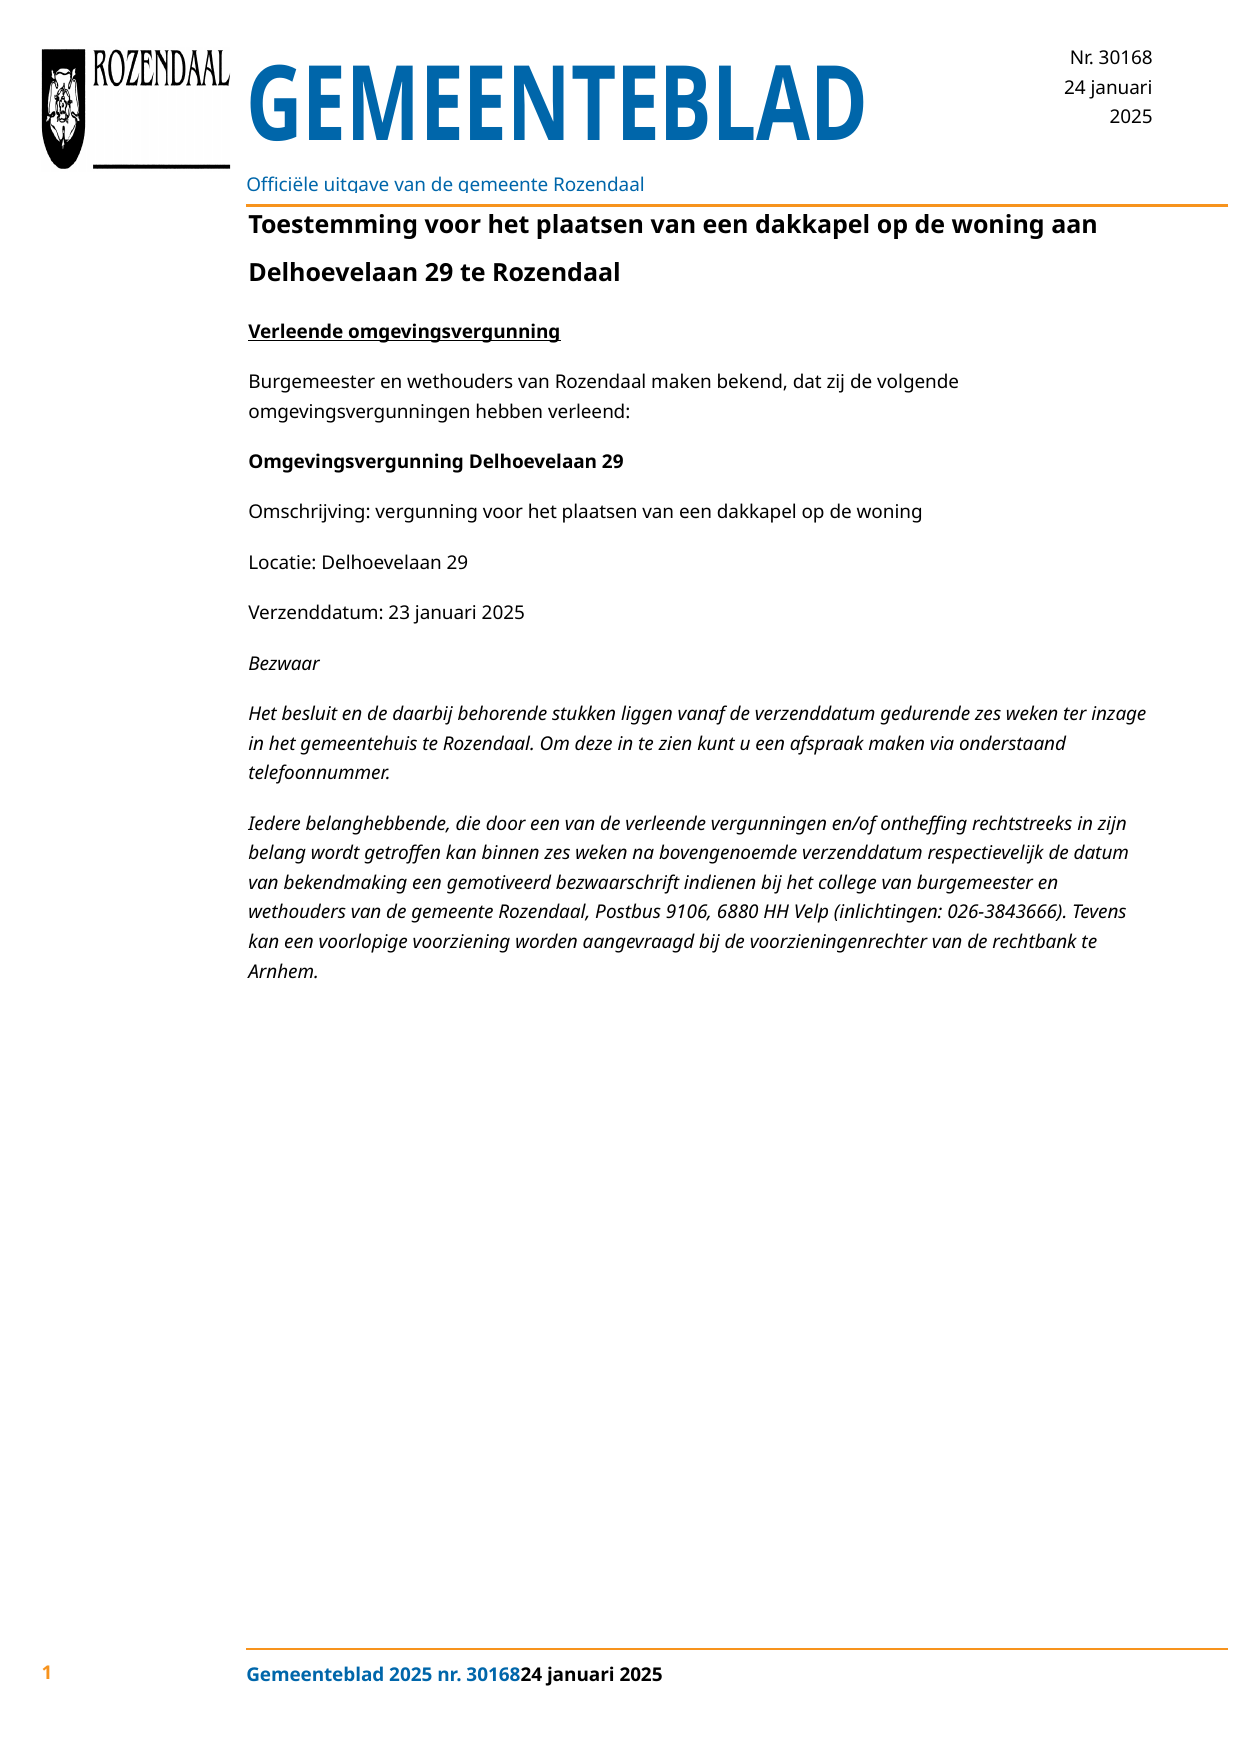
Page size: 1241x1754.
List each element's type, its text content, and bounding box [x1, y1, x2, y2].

text Iedere belanghebbende, die door een van de verleende vergunningen en/of ontheffing rechtstreeks in zijn belang wordt getroffen kan binnen zes weken na bovengenoemde verzenddatum respectievelijk de datum van bekendmaking een gemotiveerd bezwaarschrift indienen bij het college van burgemeester en wethouders van de gemeente Rozendaal, Postbus 9106, 6880 HH Velp (inlichtingen: 026-3843666). Tevens kan een voorlopige voorziening worden aangevraagd bij de voorzieningenrechter van de rechtbank te Arnhem. [248, 810, 1152, 984]
text Het besluit en de daarbij behorende stukken liggen vanaf de verzenddatum gedurende zes weken ter inzage in het gemeentehuis te Rozendaal. Om deze in te zien kunt u een afspraak maken via onderstaand telefoonnummer. [248, 700, 1152, 785]
text Verzenddatum: 23 januari 2025 [248, 599, 1152, 625]
text Bezwaar [248, 650, 1152, 676]
text Toestemming voor het plaatsen van een dakkapel op de woning aan Delhoevelaan 29 te Rozendaal [248, 207, 1152, 288]
text Verleende omgevingsvergunning [248, 318, 1152, 344]
text Burgemeester en wethouders van Rozendaal maken bekend, dat zij de volgende omgevingsvergunningen hebben verleend: [248, 368, 1152, 424]
picture [41, 47, 231, 172]
text Omschrijving: vergunning voor het plaatsen van een dakkapel op de woning [248, 499, 1152, 524]
text Omgevingsvergunning Delhoevelaan 29 [248, 448, 1152, 474]
text Locatie: Delhoevelaan 29 [248, 549, 1152, 575]
